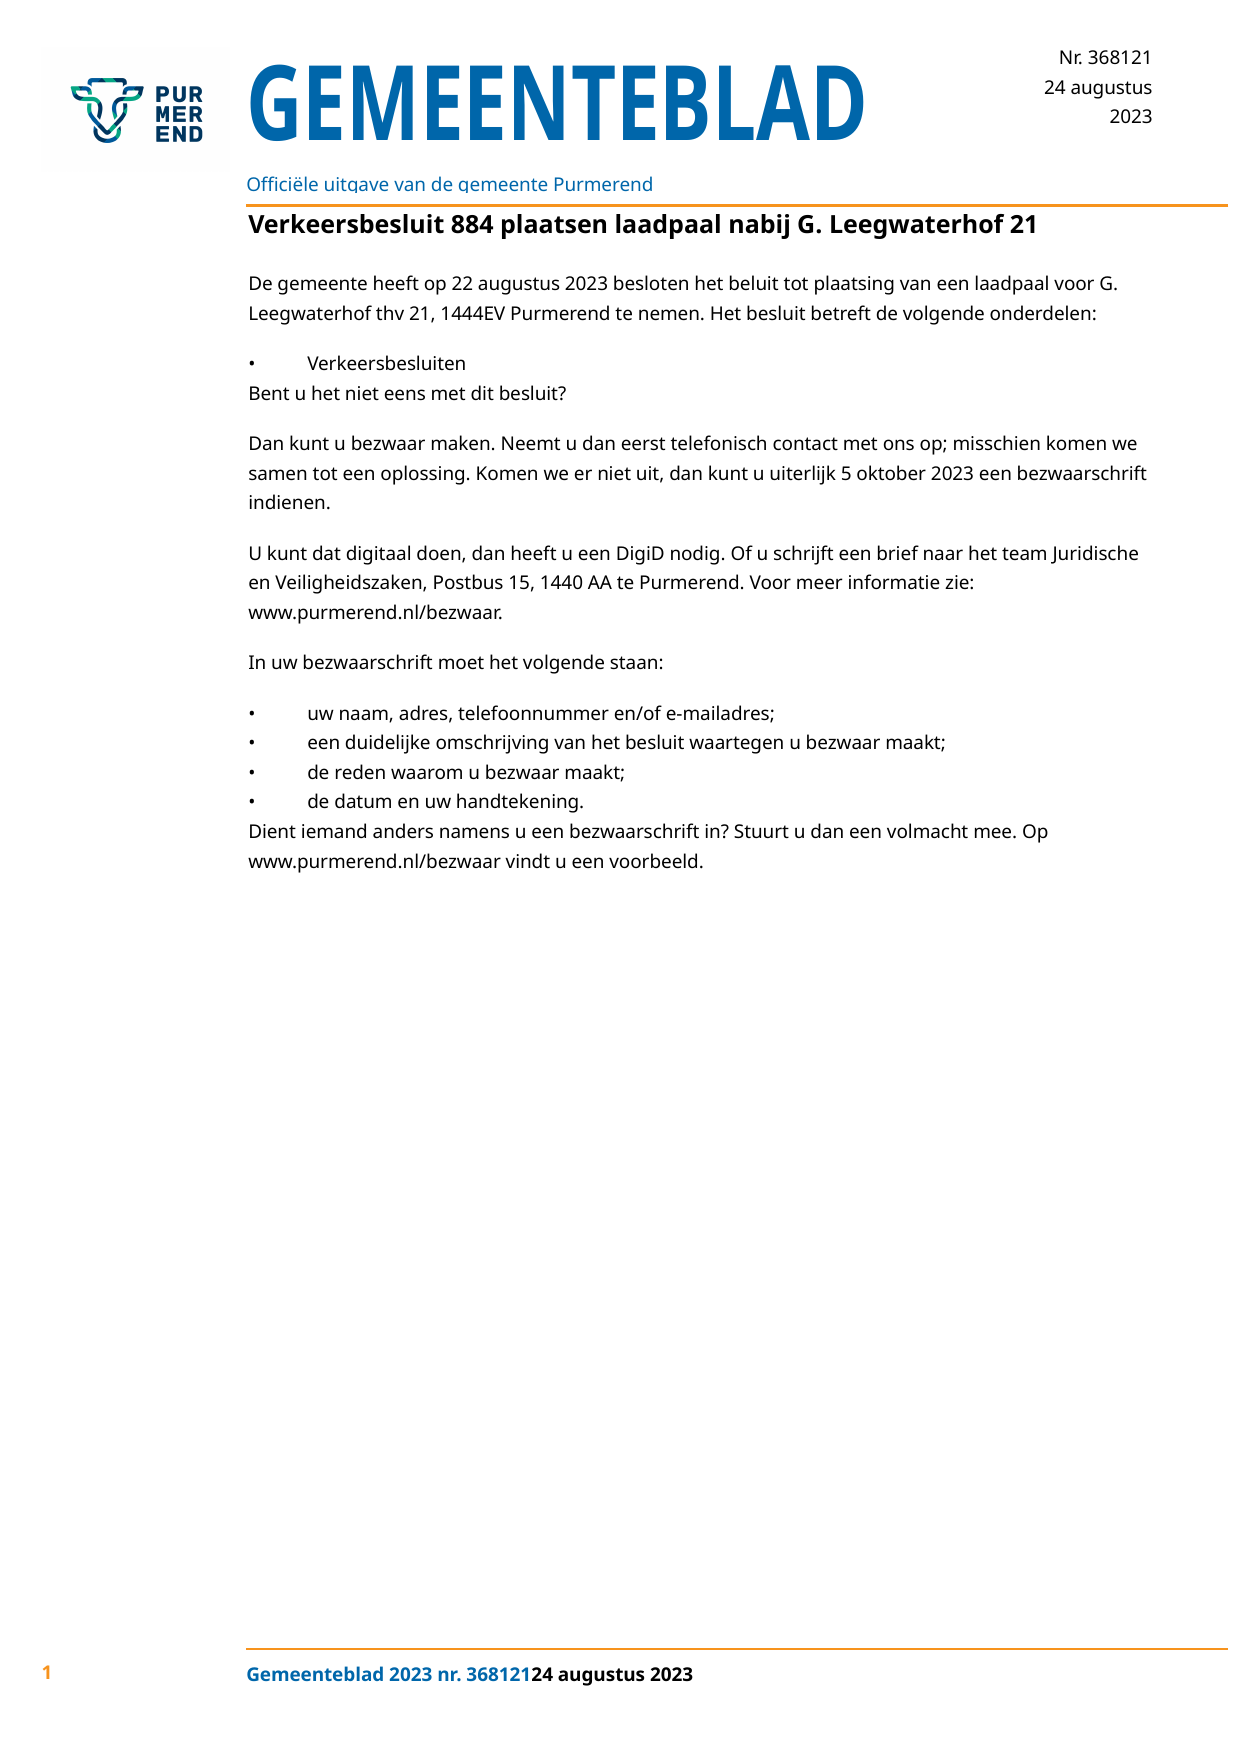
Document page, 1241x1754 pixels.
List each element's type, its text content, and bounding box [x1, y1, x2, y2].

text Bent u het niet eens met dit besluit? [248, 380, 1152, 406]
text Dient iemand anders namens u een bezwaarschrift in? Stuurt u dan een volmacht mee. Op www.purmerend.nl/bezwaar vindt u een voorbeeld. [248, 818, 1152, 873]
list uw naam, adres, telefoonnummer en/of e-mailadres; [248, 700, 1152, 726]
list een duidelijke omschrijving van het besluit waartegen u bezwaar maakt; [248, 729, 1152, 755]
text Verkeersbesluit 884 plaatsen laadpaal nabij G. Leegwaterhof 21 [248, 207, 1152, 241]
text Dan kunt u bezwaar maken. Neemt u dan eerst telefonisch contact met ons op; misschien komen we samen tot een oplossing. Komen we er niet uit, dan kunt u uiterlijk 5 oktober 2023 een bezwaarschrift indienen. [248, 430, 1152, 515]
list Verkeersbesluiten [248, 350, 1152, 376]
text U kunt dat digitaal doen, dan heeft u een DigiD nodig. Of u schrijft een brief naar het team Juridische en Veiligheidszaken, Postbus 15, 1440 AA te Purmerend. Voor meer informatie zie: www.purmerend.nl/bezwaar. [248, 540, 1152, 625]
text De gemeente heeft op 22 augustus 2023 besloten het beluit tot plaatsing van een laadpaal voor G. Leegwaterhof thv 21, 1444EV Purmerend te nemen. Het besluit betreft de volgende onderdelen: [248, 270, 1152, 326]
picture [41, 47, 231, 172]
list de datum en uw handtekening. [248, 789, 1152, 814]
list de reden waarom u bezwaar maakt; [248, 759, 1152, 785]
text In uw bezwaarschrift moet het volgende staan: [248, 649, 1152, 675]
